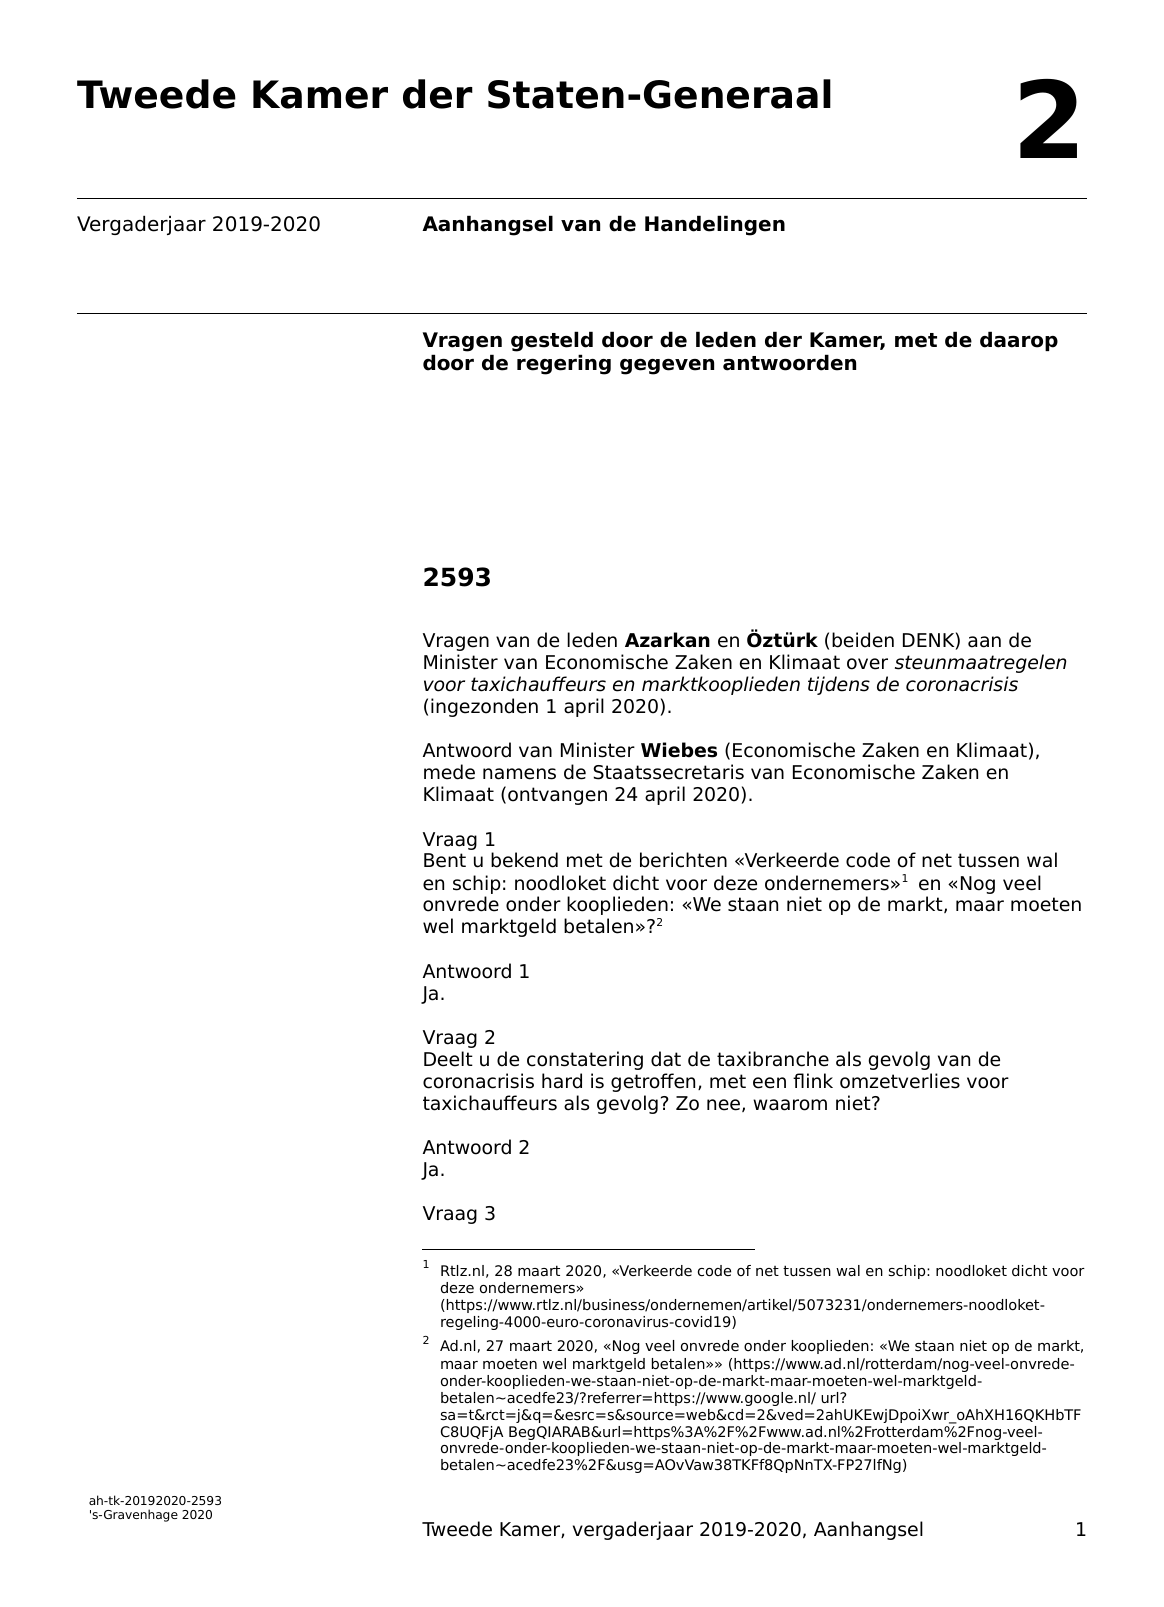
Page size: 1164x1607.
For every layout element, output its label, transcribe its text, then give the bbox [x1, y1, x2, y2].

table_cell [77, 314, 422, 375]
text Vraag 3 [422, 1203, 1087, 1225]
text Ja. [422, 1159, 1087, 1181]
text 's-Gravenhage 2020 [88, 1508, 323, 1522]
table_cell Vergaderjaar 2019-2020 [77, 199, 422, 313]
text Ad.nl, 27 maart 2020, «Nog veel onvrede onder kooplieden: «We staan niet op de markt, maar moeten wel marktgeld betalen»» (https://www.ad.nl/rotterdam/nog-veel-onvrede-onder-kooplieden-we-staan-niet-op-de-markt-maar-moeten-wel-marktgeld-betalen~acedfe23/?referrer=https://www.google.nl/ url?sa=t&rct=j&q=&esrc=s&source=web&cd=2&ved=2ahUKEwjDpoiXwr_oAhXH16QKHbTFC8UQFjA BegQIARAB&url=https%3A%2F%2Fwww.ad.nl%2Frotterdam%2Fnog-veel-onvrede-onder-kooplieden-we-staan-niet-op-de-markt-maar-moeten-wel-marktgeld-betalen~acedfe23%2F&usg=AOvVaw38TKFf8QpNnTX-FP27lfNg) [422, 1334, 1087, 1474]
text Deelt u de constatering dat de taxibranche als gevolg van de coronacrisis hard is getroffen, met een flink omzetverlies voor taxichauffeurs als gevolg? Zo nee, waarom niet? [422, 1049, 1087, 1114]
table_header 2 [886, 59, 1087, 198]
text Bent u bekend met de berichten «Verkeerde code of net tussen wal en schip: noodloket dicht voor deze ondernemers» en «Nog veel onvrede onder kooplieden: «We staan niet op de markt, maar moeten wel marktgeld betalen»? [422, 850, 1087, 938]
text Antwoord van Minister Wiebes (Economische Zaken en Klimaat), mede namens de Staatssecretaris van Economische Zaken en Klimaat (ontvangen 24 april 2020). [422, 740, 1087, 806]
table_header Tweede Kamer der Staten-Generaal [77, 59, 886, 198]
text ah-tk-20192020-2593 [88, 1494, 323, 1508]
table_cell Aanhangsel van de Handelingen [422, 199, 1087, 313]
text Vragen van de leden Azarkan en Öztürk (beiden DENK) aan de Minister van Economische Zaken en Klimaat over steunmaatregelen voor taxichauffeurs en marktkooplieden tijdens de coronacrisis (ingezonden 1 april 2020). [422, 630, 1087, 718]
text Ja. [422, 982, 1087, 1004]
table_cell Vragen gesteld door de leden der Kamer, met de daarop door de regering gegeven antwoorden [422, 314, 1087, 375]
text Antwoord 1 [422, 961, 1087, 982]
text Rtlz.nl, 28 maart 2020, «Verkeerde code of net tussen wal en schip: noodloket dicht voor deze ondernemers» (https://www.rtlz.nl/business/ondernemen/artikel/5073231/ondernemers-noodloket-regeling-4000-euro-coronavirus-covid19) [422, 1258, 1087, 1331]
text Antwoord 2 [422, 1137, 1087, 1159]
text Vraag 1 [422, 828, 1087, 850]
text Vraag 2 [422, 1027, 1087, 1049]
text 2593 [422, 563, 1087, 592]
